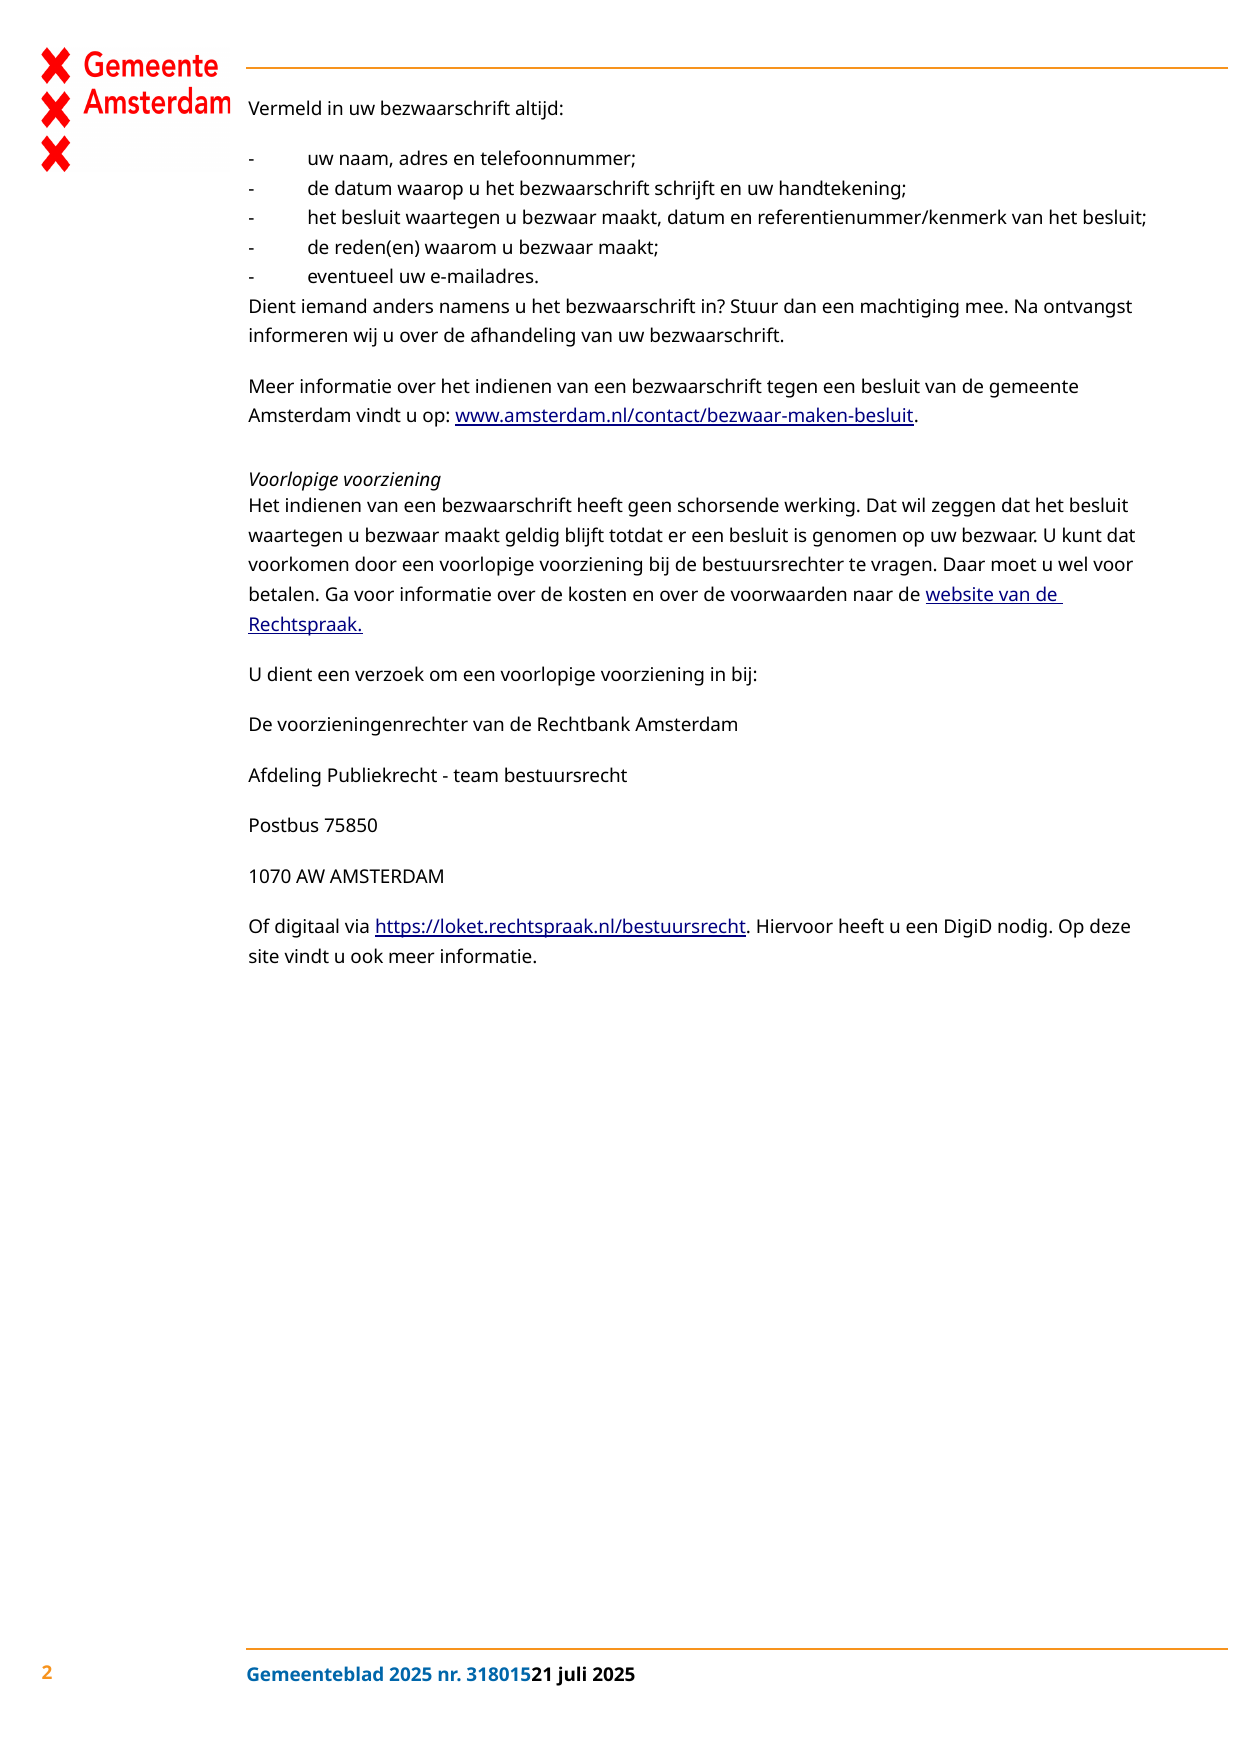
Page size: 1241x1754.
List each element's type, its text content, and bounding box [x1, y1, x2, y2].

list de reden(en) waarom u bezwaar maakt; [248, 234, 1152, 260]
text U dient een verzoek om een voorlopige voorziening in bij: [248, 661, 1152, 687]
text Afdeling Publiekrecht - team bestuursrecht [248, 762, 1152, 788]
text Dient iemand anders namens u het bezwaarschrift in? Stuur dan een machtiging mee. Na ontvangst informeren wij u over de afhandeling van uw bezwaarschrift. [248, 293, 1152, 348]
text Het indienen van een bezwaarschrift heeft geen schorsende werking. Dat wil zeggen dat het besluit waartegen u bezwaar maakt geldig blijft totdat er een besluit is genomen op uw bezwaar. U kunt dat voorkomen door een voorlopige voorziening bij de bestuursrechter te vragen. Daar moet u wel voor betalen. Ga voor informatie over de kosten en over de voorwaarden naar de website van de Rechtspraak. [248, 492, 1152, 636]
text Voorlopige voorziening [248, 467, 1152, 492]
text Of digitaal via https://loket.rechtspraak.nl/bestuursrecht. Hiervoor heeft u een DigiD nodig. Op deze site vindt u ook meer informatie. [248, 913, 1152, 968]
list de datum waarop u het bezwaarschrift schrijft en uw handtekening; [248, 175, 1152, 201]
text Meer informatie over het indienen van een bezwaarschrift tegen een besluit van de gemeente Amsterdam vindt u op: www.amsterdam.nl/contact/bezwaar-maken-besluit. [248, 373, 1152, 428]
picture [41, 47, 231, 172]
text De voorzieningenrechter van de Rechtbank Amsterdam [248, 712, 1152, 737]
text 1070 AW AMSTERDAM [248, 863, 1152, 888]
text Vermeld in uw bezwaarschrift altijd: [248, 95, 1152, 121]
text Postbus 75850 [248, 812, 1152, 838]
list eventueel uw e-mailadres. [248, 263, 1152, 289]
list het besluit waartegen u bezwaar maakt, datum en referentienummer/kenmerk van het besluit; [248, 204, 1152, 230]
list uw naam, adres en telefoonnummer; [248, 145, 1152, 171]
